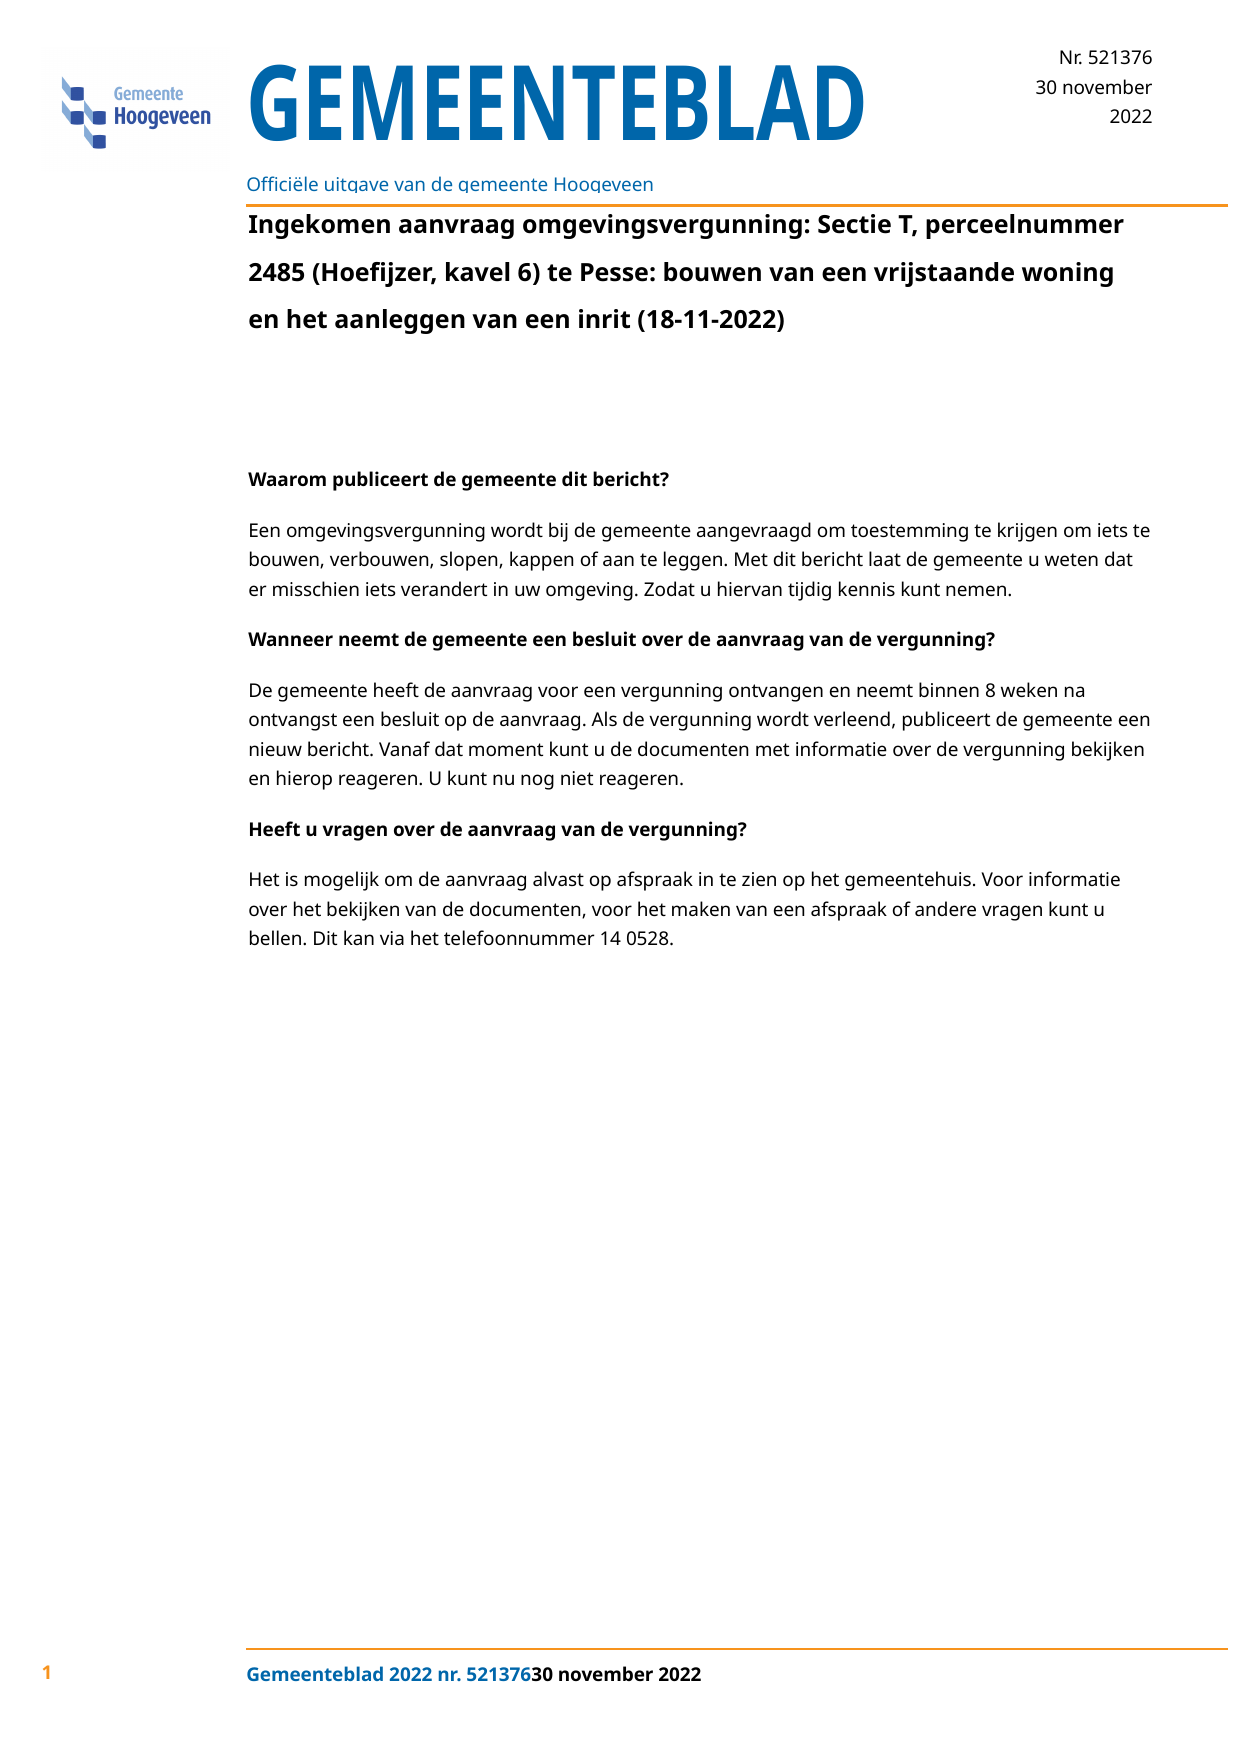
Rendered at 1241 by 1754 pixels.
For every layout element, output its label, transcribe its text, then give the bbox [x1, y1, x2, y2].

text Waarom publiceert de gemeente dit bericht? [248, 466, 1152, 492]
text Het is mogelijk om de aanvraag alvast op afspraak in te zien op het gemeentehuis. Voor informatie over het bekijken van de documenten, voor het maken van een afspraak of andere vragen kunt u bellen. Dit kan via het telefoonnummer 14 0528. [248, 866, 1152, 951]
text De gemeente heeft de aanvraag voor een vergunning ontvangen en neemt binnen 8 weken na ontvangst een besluit op de aanvraag. Als de vergunning wordt verleend, publiceert de gemeente een nieuw bericht. Vanaf dat moment kunt u de documenten met informatie over de vergunning bekijken en hierop reageren. U kunt nu nog niet reageren. [248, 677, 1152, 791]
text Een omgevingsvergunning wordt bij de gemeente aangevraagd om toestemming te krijgen om iets te bouwen, verbouwen, slopen, kappen of aan te leggen. Met dit bericht laat de gemeente u weten dat er misschien iets verandert in uw omgeving. Zodat u hiervan tijdig kennis kunt nemen. [248, 517, 1152, 602]
text Ingekomen aanvraag omgevingsvergunning: Sectie T, perceelnummer 2485 (Hoefijzer, kavel 6) te Pesse: bouwen van een vrijstaande woning en het aanleggen van een inrit (18-11-2022) [248, 207, 1152, 336]
text Wanneer neemt de gemeente een besluit over de aanvraag van de vergunning? [248, 626, 1152, 652]
picture [41, 47, 231, 172]
text Heeft u vragen over de aanvraag van de vergunning? [248, 816, 1152, 842]
